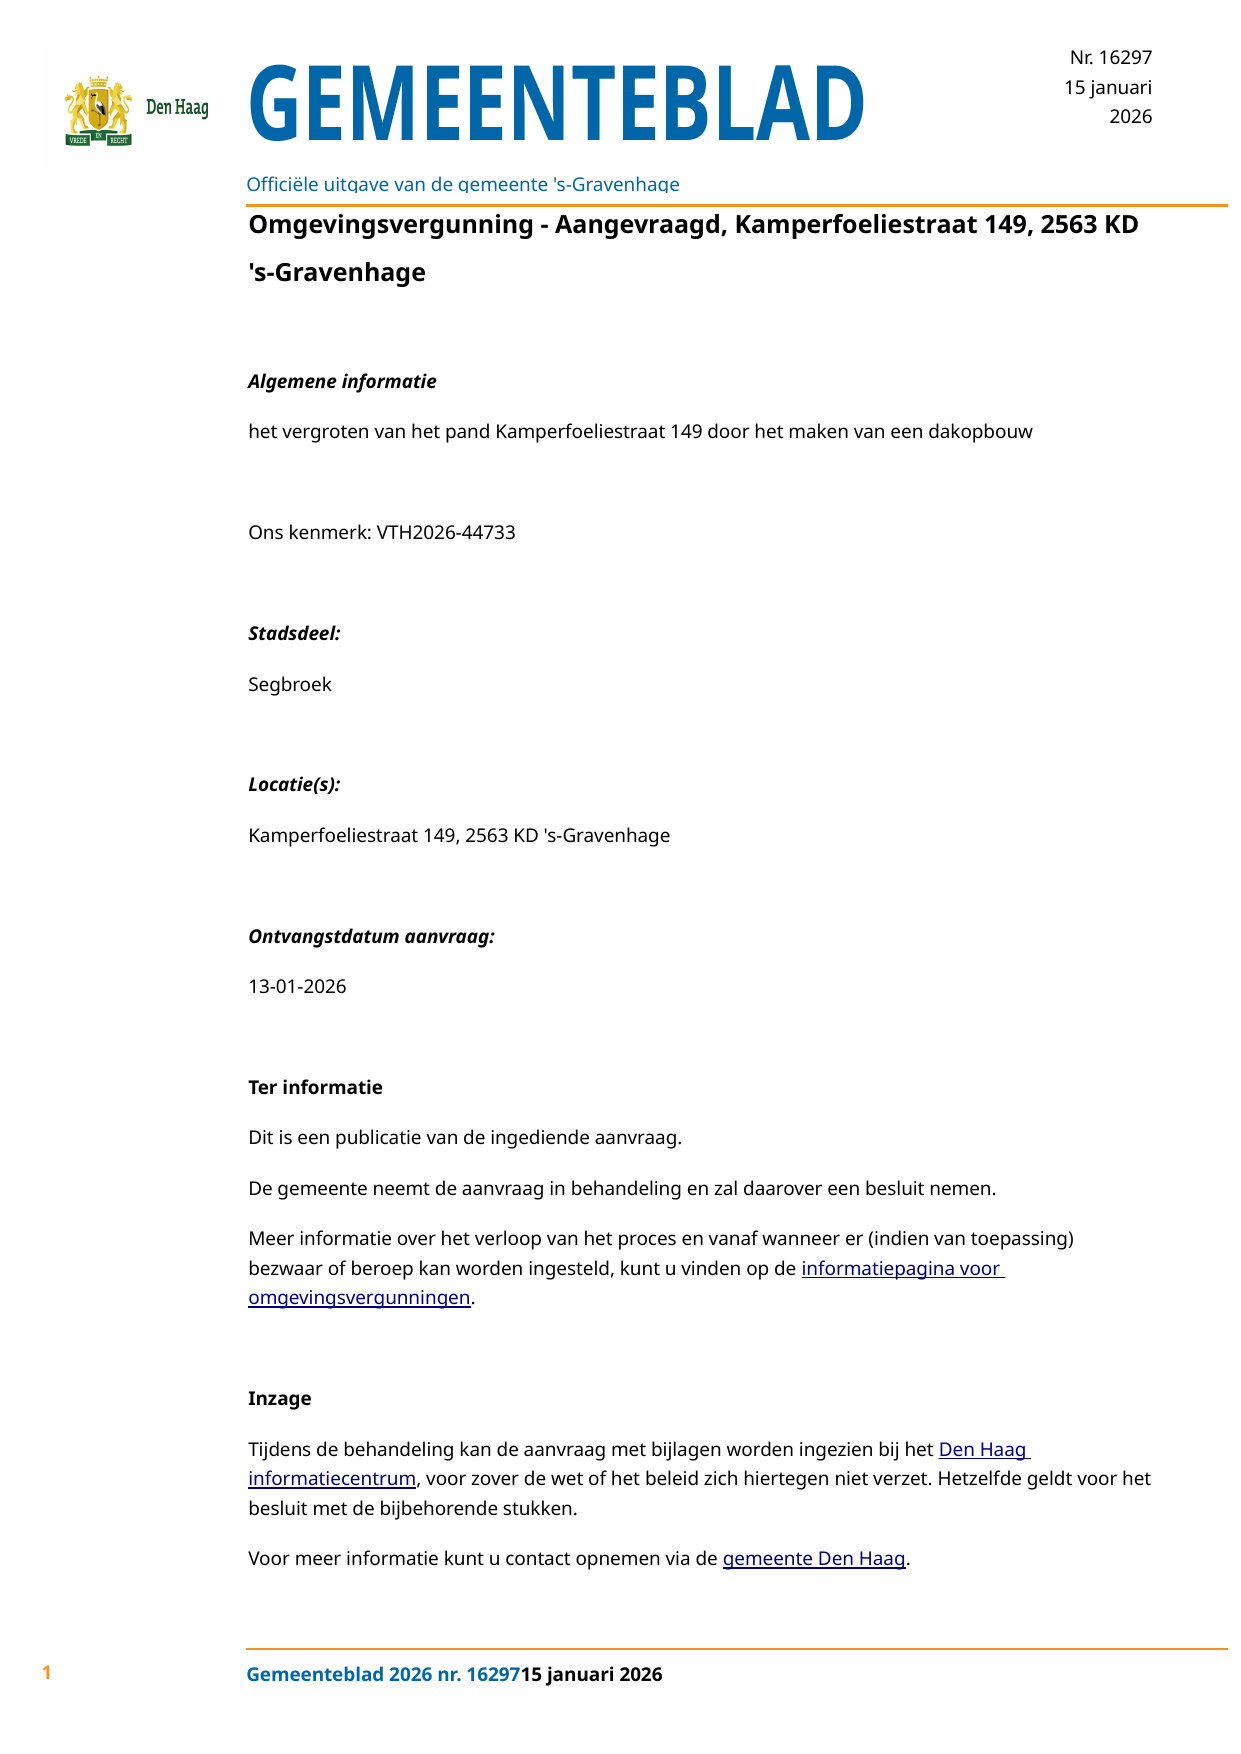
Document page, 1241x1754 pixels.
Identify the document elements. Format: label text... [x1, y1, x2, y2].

picture [41, 47, 231, 172]
text Inzage [248, 1385, 1152, 1411]
text Stadsdeel: [248, 620, 1152, 646]
text Locatie(s): [248, 772, 1152, 797]
text Ter informatie [248, 1074, 1152, 1100]
text Voor meer informatie kunt u contact opnemen via de gemeente Den Haag. [248, 1545, 1152, 1571]
text Omgevingsvergunning - Aangevraagd, Kamperfoeliestraat 149, 2563 KD 's-Gravenhage [248, 207, 1152, 288]
text Algemene informatie [248, 368, 1152, 394]
text Dit is een publicatie van de ingediende aanvraag. [248, 1124, 1152, 1150]
text De gemeente neemt de aanvraag in behandeling en zal daarover een besluit nemen. [248, 1175, 1152, 1201]
text Ontvangstdatum aanvraag: [248, 923, 1152, 949]
text Kamperfoeliestraat 149, 2563 KD 's-Gravenhage [248, 822, 1152, 848]
text het vergroten van het pand Kamperfoeliestraat 149 door het maken van een dakopbouw [248, 419, 1152, 444]
text Meer informatie over het verloop van het proces en vanaf wanneer er (indien van toepassing) bezwaar of beroep kan worden ingesteld, kunt u vinden op de informatiepagina voor omgevingsvergunningen. [248, 1225, 1152, 1310]
text 13-01-2026 [248, 973, 1152, 999]
text Segbroek [248, 671, 1152, 697]
text Tijdens de behandeling kan de aanvraag met bijlagen worden ingezien bij het Den Haag informatiecentrum, voor zover de wet of het beleid zich hiertegen niet verzet. Hetzelfde geldt voor het besluit met de bijbehorende stukken. [248, 1436, 1152, 1521]
text Ons kenmerk: VTH2026-44733 [248, 519, 1152, 545]
